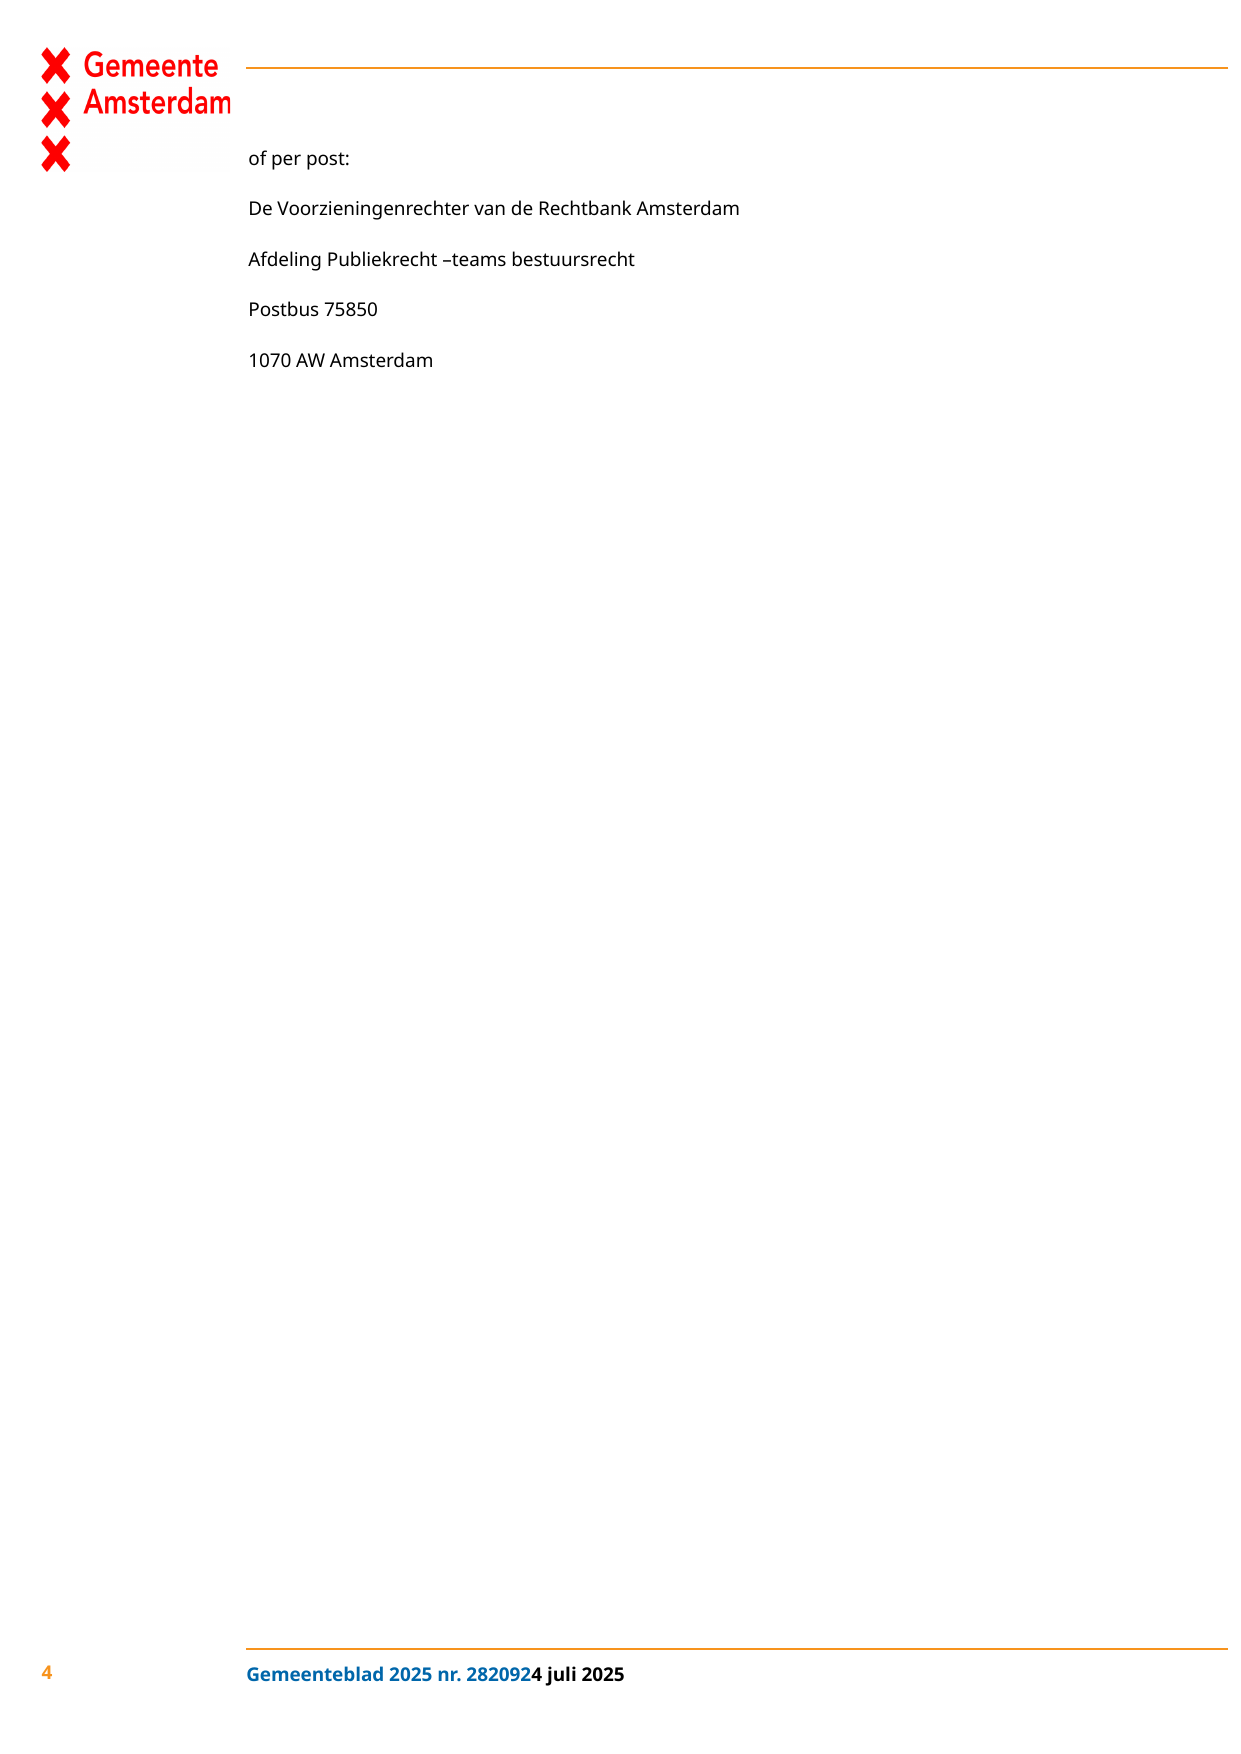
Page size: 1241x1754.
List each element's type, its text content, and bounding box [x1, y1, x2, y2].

text Postbus 75850 [248, 296, 1152, 322]
text Afdeling Publiekrecht –teams bestuursrecht [248, 246, 1152, 272]
text of per post: [248, 145, 1152, 171]
text 1070 AW Amsterdam [248, 347, 1152, 373]
text De Voorzieningenrechter van de Rechtbank Amsterdam [248, 196, 1152, 221]
picture [41, 47, 231, 172]
